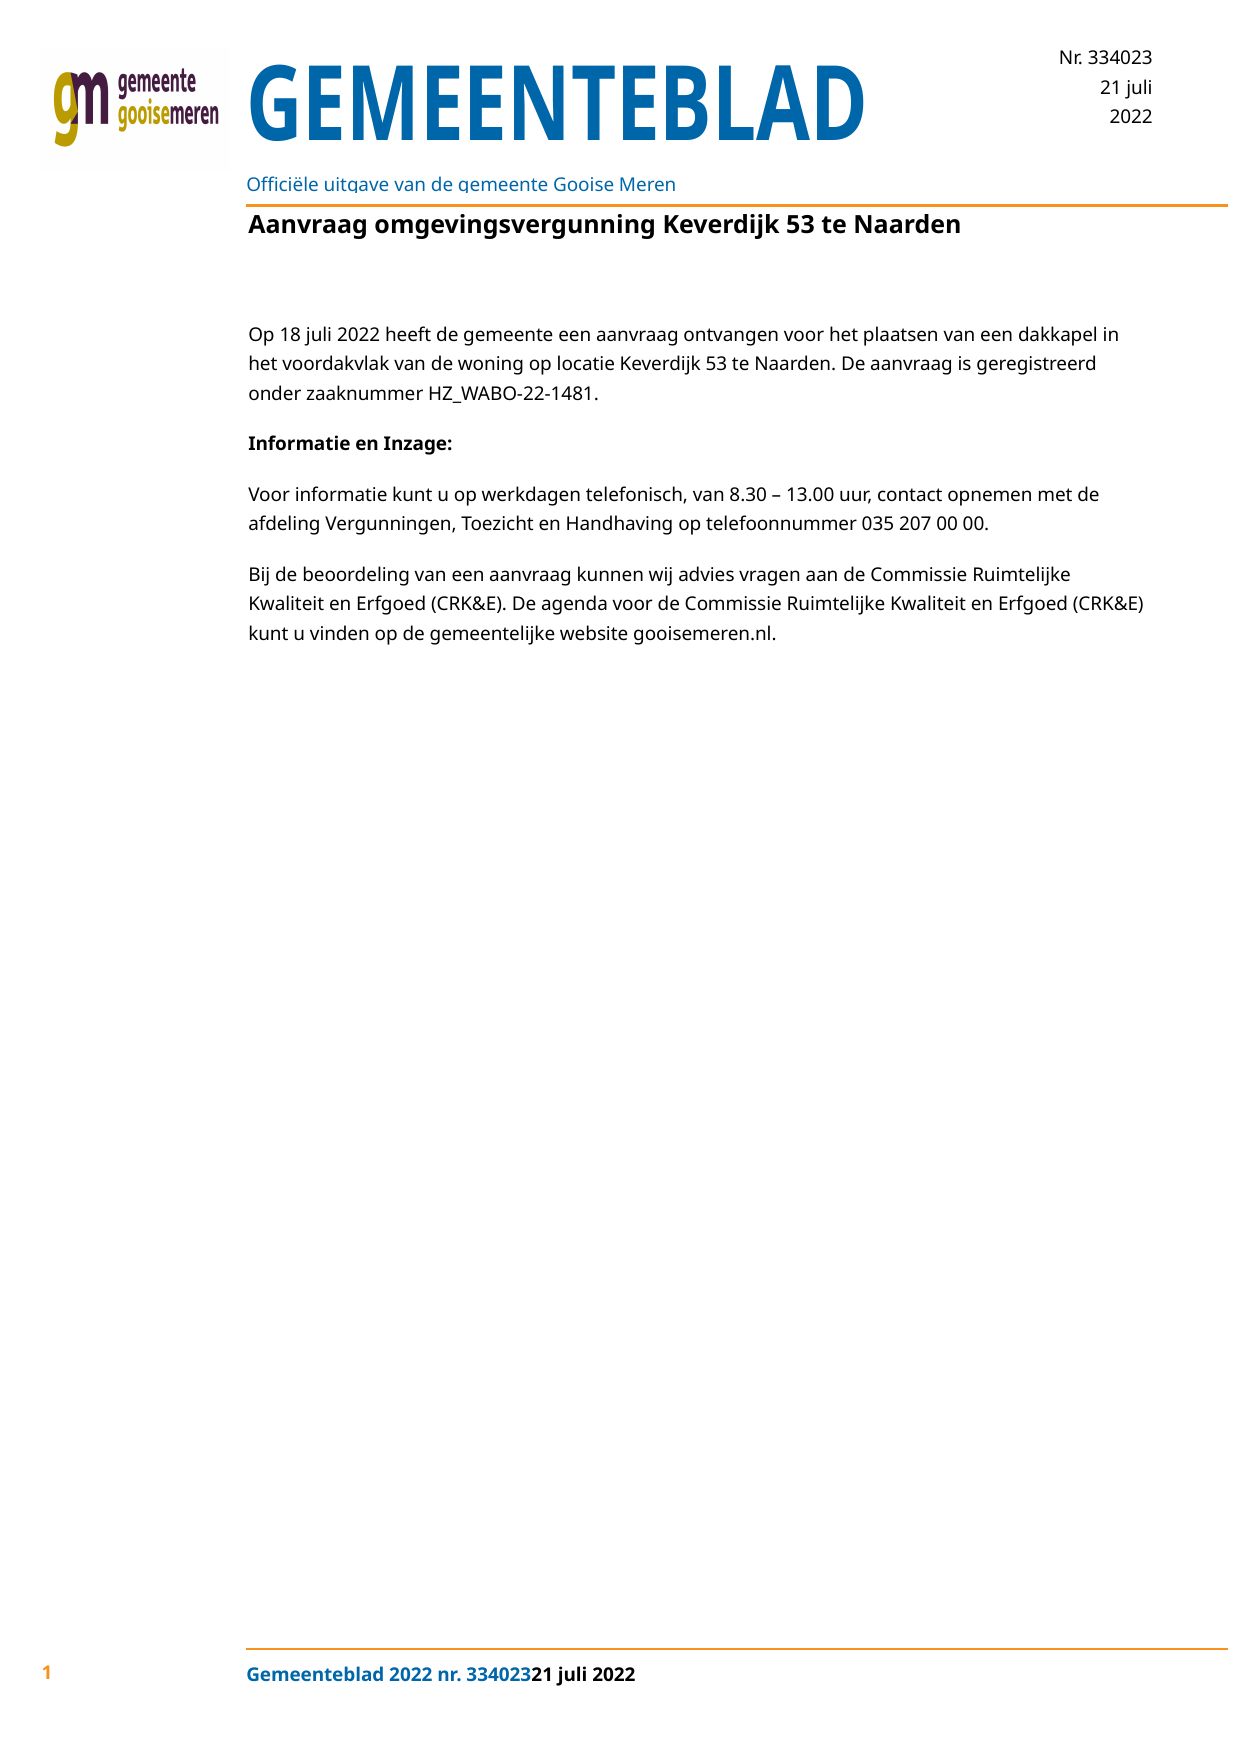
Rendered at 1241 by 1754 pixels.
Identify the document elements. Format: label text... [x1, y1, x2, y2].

picture [41, 47, 231, 172]
text Voor informatie kunt u op werkdagen telefonisch, van 8.30 – 13.00 uur, contact opnemen met de afdeling Vergunningen, Toezicht en Handhaving op telefoonnummer 035 207 00 00. [248, 481, 1152, 536]
text Op 18 juli 2022 heeft de gemeente een aanvraag ontvangen voor het plaatsen van een dakkapel in het voordakvlak van de woning op locatie Keverdijk 53 te Naarden. De aanvraag is geregistreerd onder zaaknummer HZ_WABO-22-1481. [248, 321, 1152, 406]
text Aanvraag omgevingsvergunning Keverdijk 53 te Naarden [248, 207, 1152, 241]
text Informatie en Inzage: [248, 430, 1152, 456]
text Bij de beoordeling van een aanvraag kunnen wij advies vragen aan de Commissie Ruimtelijke Kwaliteit en Erfgoed (CRK&E). De agenda voor de Commissie Ruimtelijke Kwaliteit en Erfgoed (CRK&E) kunt u vinden op de gemeentelijke website gooisemeren.nl. [248, 561, 1152, 646]
